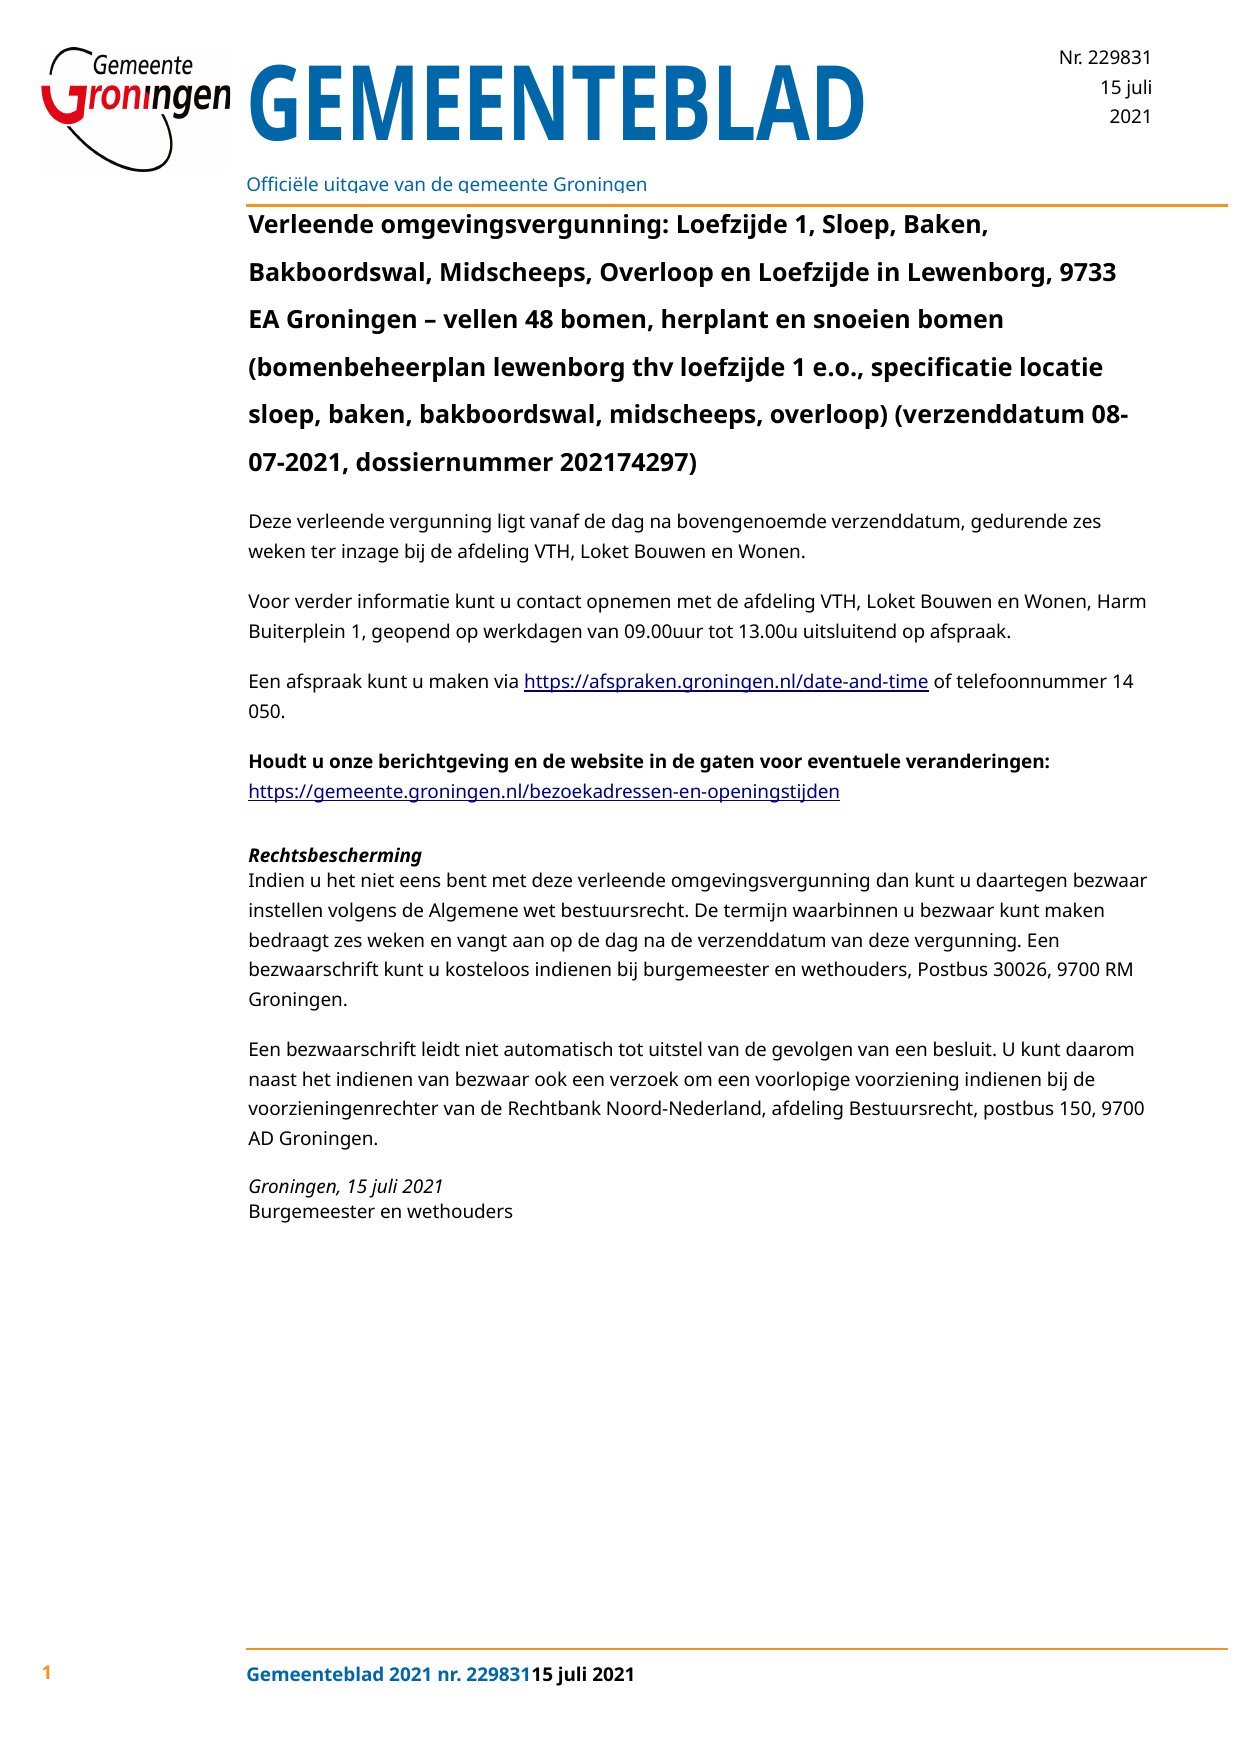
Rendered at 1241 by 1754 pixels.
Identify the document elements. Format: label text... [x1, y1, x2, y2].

text Een bezwaarschrift leidt niet automatisch tot uitstel van de gevolgen van een besluit. U kunt daarom naast het indienen van bezwaar ook een verzoek om een voorlopige voorziening indienen bij de voorzieningenrechter van de Rechtbank Noord-Nederland, afdeling Bestuursrecht, postbus 150, 9700 AD Groningen. [248, 1036, 1152, 1151]
text Verleende omgevingsvergunning: Loefzijde 1, Sloep, Baken, Bakboordswal, Midscheeps, Overloop en Loefzijde in Lewenborg, 9733 EA Groningen – vellen 48 bomen, herplant en snoeien bomen (bomenbeheerplan lewenborg thv loefzijde 1 e.o., specificatie locatie sloep, baken, bakboordswal, midscheeps, overloop) (verzenddatum 08-07-2021, dossiernummer 202174297) [248, 207, 1152, 479]
text Groningen, 15 juli 2021 [248, 1173, 1152, 1199]
text Indien u het niet eens bent met deze verleende omgevingsvergunning dan kunt u daartegen bezwaar instellen volgens de Algemene wet bestuursrecht. De termijn waarbinnen u bezwaar kunt maken bedraagt zes weken en vangt aan op de dag na de verzenddatum van deze vergunning. Een bezwaarschrift kunt u kosteloos indienen bij burgemeester en wethouders, Postbus 30026, 9700 RM Groningen. [248, 868, 1152, 1012]
text Een afspraak kunt u maken via https://afspraken.groningen.nl/date-and-time of telefoonnummer 14 050. [248, 668, 1152, 724]
text Houdt u onze berichtgeving en de website in de gaten voor eventuele veranderingen: https://gemeente.groningen.nl/bezoekadressen-en-openingstijden [248, 748, 1152, 804]
text Rechtsbescherming [248, 842, 1152, 868]
text Burgemeester en wethouders [248, 1199, 1152, 1224]
text Voor verder informatie kunt u contact opnemen met de afdeling VTH, Loket Bouwen en Wonen, Harm Buiterplein 1, geopend op werkdagen van 09.00uur tot 13.00u uitsluitend op afspraak. [248, 588, 1152, 644]
text Deze verleende vergunning ligt vanaf de dag na bovengenoemde verzenddatum, gedurende zes weken ter inzage bij de afdeling VTH, Loket Bouwen en Wonen. [248, 508, 1152, 564]
picture [41, 47, 231, 172]
